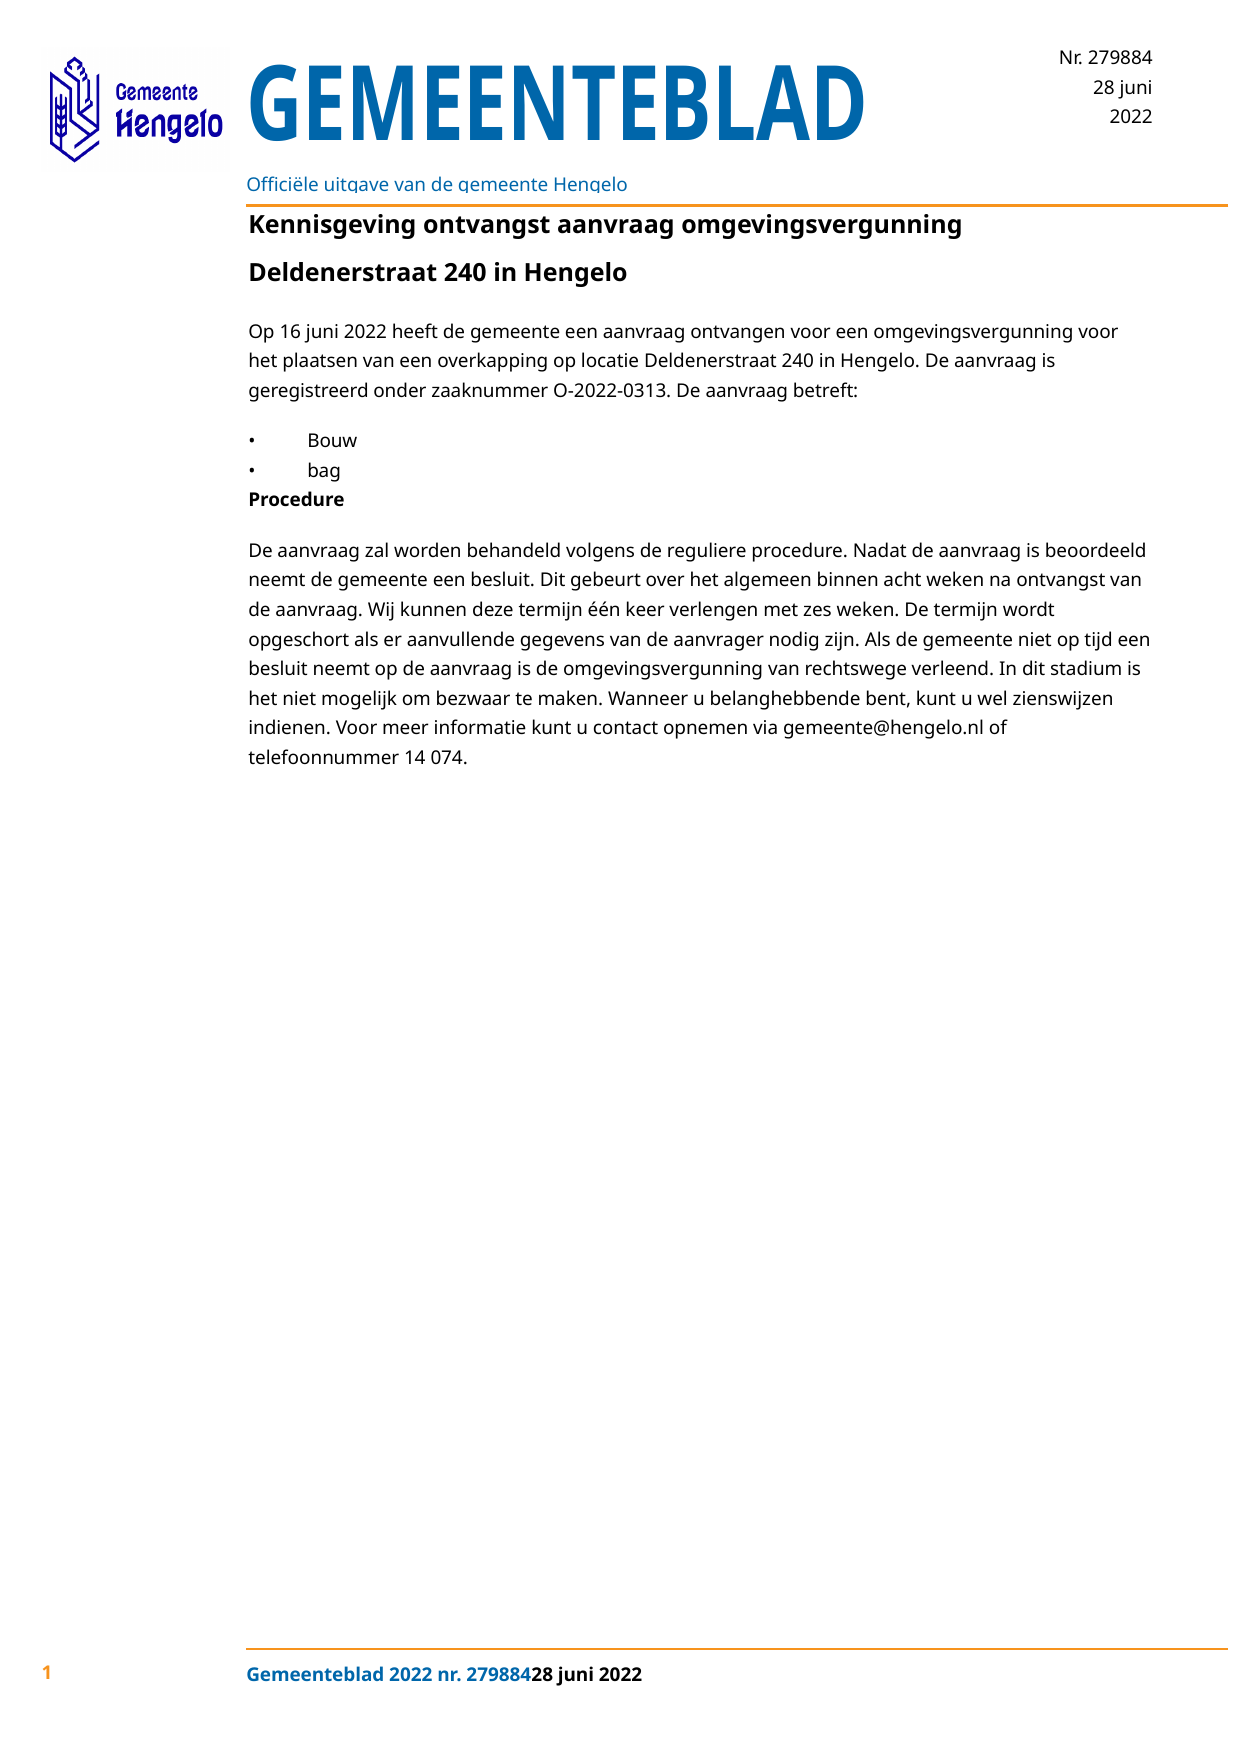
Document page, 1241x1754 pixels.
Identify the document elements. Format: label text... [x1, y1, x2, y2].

list Bouw [248, 427, 1152, 453]
text Procedure [248, 487, 1152, 512]
picture [41, 47, 231, 172]
list bag [248, 457, 1152, 483]
text Kennisgeving ontvangst aanvraag omgevingsvergunning Deldenerstraat 240 in Hengelo [248, 207, 1152, 288]
text De aanvraag zal worden behandeld volgens de reguliere procedure. Nadat de aanvraag is beoordeeld neemt de gemeente een besluit. Dit gebeurt over het algemeen binnen acht weken na ontvangst van de aanvraag. Wij kunnen deze termijn één keer verlengen met zes weken. De termijn wordt opgeschort als er aanvullende gegevens van de aanvrager nodig zijn. Als de gemeente niet op tijd een besluit neemt op de aanvraag is de omgevingsvergunning van rechtswege verleend. In dit stadium is het niet mogelijk om bezwaar te maken. Wanneer u belanghebbende bent, kunt u wel zienswijzen indienen. Voor meer informatie kunt u contact opnemen via gemeente@hengelo.nl of telefoonnummer 14 074. [248, 537, 1152, 770]
text Op 16 juni 2022 heeft de gemeente een aanvraag ontvangen voor een omgevingsvergunning voor het plaatsen van een overkapping op locatie Deldenerstraat 240 in Hengelo. De aanvraag is geregistreerd onder zaaknummer O-2022-0313. De aanvraag betreft: [248, 318, 1152, 403]
